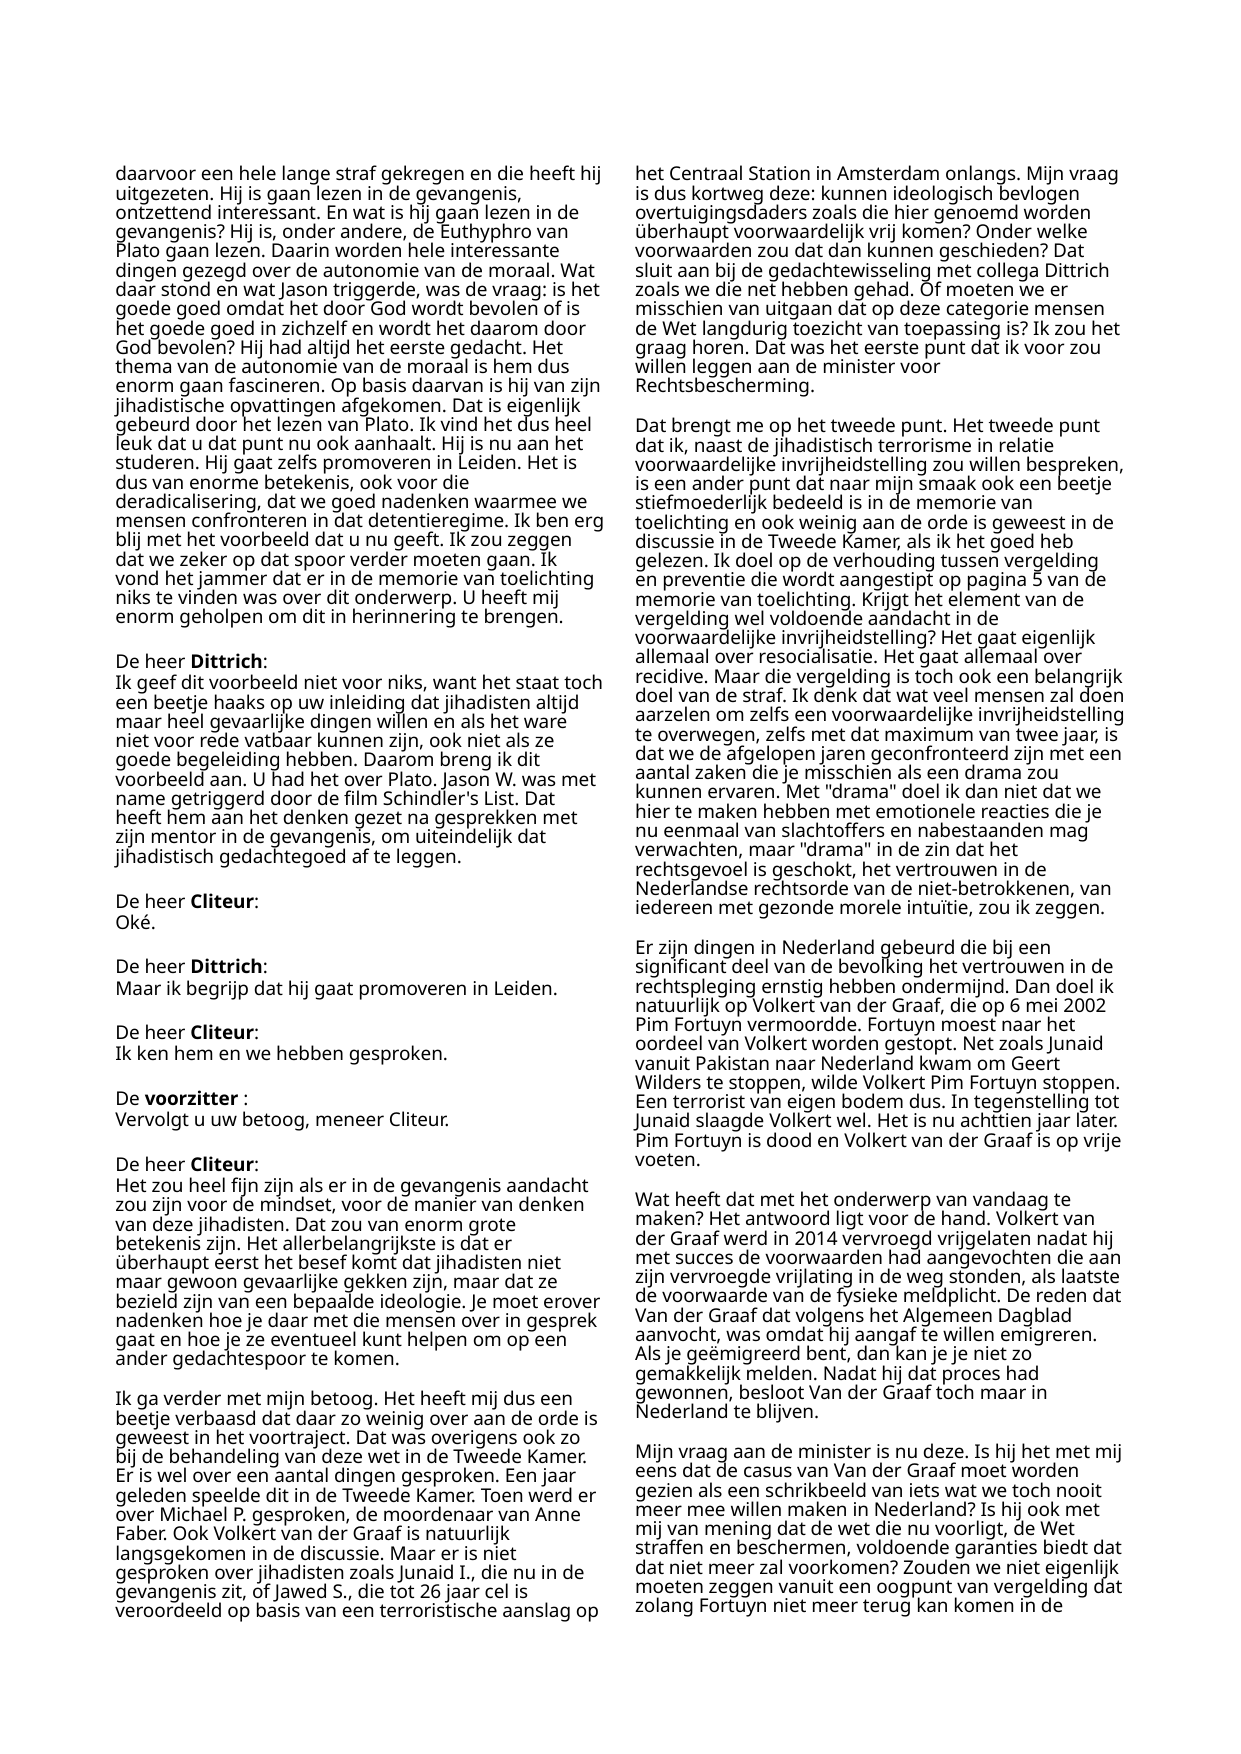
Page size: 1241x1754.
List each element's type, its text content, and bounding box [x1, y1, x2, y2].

text Ik ga verder met mijn betoog. Het heeft mij dus een beetje verbaasd dat daar zo weinig over aan de orde is geweest in het voortraject. Dat was overigens ook zo bij de behandeling van deze wet in de Tweede Kamer. Er is wel over een aantal dingen gesproken. Een jaar geleden speelde dit in de Tweede Kamer. Toen werd er over Michael P. gesproken, de moordenaar van Anne Faber. Ook Volkert van der Graaf is natuurlijk langsgekomen in de discussie. Maar er is niet gesproken over jihadisten zoals Junaid I., die nu in de gevangenis zit, of Jawed S., die tot 26 jaar cel is veroordeeld op basis van een terroristische aanslag op [115, 1390, 605, 1622]
text het Centraal Station in Amsterdam onlangs. Mijn vraag is dus kortweg deze: kunnen ideologisch bevlogen overtuigingsdaders zoals die hier genoemd worden überhaupt voorwaardelijk vrij komen? Onder welke voorwaarden zou dat dan kunnen geschieden? Dat sluit aan bij de gedachtewisseling met collega Dittrich zoals we die net hebben gehad. Of moeten we er misschien van uitgaan dat op deze categorie mensen de Wet langdurig toezicht van toepassing is? Ik zou het graag horen. Dat was het eerste punt dat ik voor zou willen leggen aan de minister voor Rechtsbescherming. [635, 165, 1125, 397]
text Wat heeft dat met het onderwerp van vandaag te maken? Het antwoord ligt voor de hand. Volkert van der Graaf werd in 2014 vervroegd vrijgelaten nadat hij met succes de voorwaarden had aangevochten die aan zijn vervroegde vrijlating in de weg stonden, als laatste de voorwaarde van de fysieke meldplicht. De reden dat Van der Graaf dat volgens het Algemeen Dagblad aanvocht, was omdat hij aangaf te willen emigreren. Als je geëmigreerd bent, dan kan je je niet zo gemakkelijk melden. Nadat hij dat proces had gewonnen, besloot Van der Graaf toch maar in Nederland te blijven. [635, 1191, 1125, 1422]
text Ik geef dit voorbeeld niet voor niks, want het staat toch een beetje haaks op uw inleiding dat jihadisten altijd maar heel gevaarlijke dingen willen en als het ware niet voor rede vatbaar kunnen zijn, ook niet als ze goede begeleiding hebben. Daarom breng ik dit voorbeeld aan. U had het over Plato. Jason W. was met name getriggerd door de film Schindler's List. Dat heeft hem aan het denken gezet na gesprekken met zijn mentor in de gevangenis, om uiteindelijk dat jihadistisch gedachtegoed af te leggen. [115, 674, 605, 867]
text De heer Cliteur: [115, 1151, 605, 1177]
text daarvoor een hele lange straf gekregen en die heeft hij uitgezeten. Hij is gaan lezen in de gevangenis, ontzettend interessant. En wat is hij gaan lezen in de gevangenis? Hij is, onder andere, de Euthyphro van Plato gaan lezen. Daarin worden hele interessante dingen gezegd over de autonomie van de moraal. Wat daar stond en wat Jason triggerde, was de vraag: is het goede goed omdat het door God wordt bevolen of is het goede goed in zichzelf en wordt het daarom door God bevolen? Hij had altijd het eerste gedacht. Het thema van de autonomie van de moraal is hem dus enorm gaan fascineren. Op basis daarvan is hij van zijn jihadistische opvattingen afgekomen. Dat is eigenlijk gebeurd door het lezen van Plato. Ik vind het dus heel leuk dat u dat punt nu ook aanhaalt. Hij is nu aan het studeren. Hij gaat zelfs promoveren in Leiden. Het is dus van enorme betekenis, ook voor die deradicalisering, dat we goed nadenken waarmee we mensen confronteren in dat detentieregime. Ik ben erg blij met het voorbeeld dat u nu geeft. Ik zou zeggen dat we zeker op dat spoor verder moeten gaan. Ik vond het jammer dat er in de memorie van toelichting niks te vinden was over dit onderwerp. U heeft mij enorm geholpen om dit in herinnering te brengen. [115, 165, 605, 628]
text De voorzitter : [115, 1085, 605, 1111]
text Dat brengt me op het tweede punt. Het tweede punt dat ik, naast de jihadistisch terrorisme in relatie voorwaardelijke invrijheidstelling zou willen bespreken, is een ander punt dat naar mijn smaak ook een beetje stiefmoederlijk bedeeld is in de memorie van toelichting en ook weinig aan de orde is geweest in de discussie in de Tweede Kamer, als ik het goed heb gelezen. Ik doel op de verhouding tussen vergelding en preventie die wordt aangestipt op pagina 5 van de memorie van toelichting. Krijgt het element van de vergelding wel voldoende aandacht in de voorwaardelijke invrijheidstelling? Het gaat eigenlijk allemaal over resocialisatie. Het gaat allemaal over recidive. Maar die vergelding is toch ook een belangrijk doel van de straf. Ik denk dat wat veel mensen zal doen aarzelen om zelfs een voorwaardelijke invrijheidstelling te overwegen, zelfs met dat maximum van twee jaar, is dat we de afgelopen jaren geconfronteerd zijn met een aantal zaken die je misschien als een drama zou kunnen ervaren. Met "drama" doel ik dan niet dat we hier te maken hebben met emotionele reacties die je nu eenmaal van slachtoffers en nabestaanden mag verwachten, maar "drama" in de zin dat het rechtsgevoel is geschokt, het vertrouwen in de Nederlandse rechtsorde van de niet-betrokkenen, van iedereen met gezonde morele intuïtie, zou ik zeggen. [635, 417, 1125, 918]
text De heer Dittrich: [115, 649, 605, 674]
text Het zou heel fijn zijn als er in de gevangenis aandacht zou zijn voor de mindset, voor de manier van denken van deze jihadisten. Dat zou van enorm grote betekenis zijn. Het allerbelangrijkste is dat er überhaupt eerst het besef komt dat jihadisten niet maar gewoon gevaarlijke gekken zijn, maar dat ze bezield zijn van een bepaalde ideologie. Je moet erover nadenken hoe je daar met die mensen over in gesprek gaat en hoe je ze eventueel kunt helpen om op een ander gedachtespoor te komen. [115, 1177, 605, 1370]
text Ik ken hem en we hebben gesproken. [115, 1045, 605, 1064]
text Er zijn dingen in Nederland gebeurd die bij een significant deel van de bevolking het vertrouwen in de rechtspleging ernstig hebben ondermijnd. Dan doel ik natuurlijk op Volkert van der Graaf, die op 6 mei 2002 Pim Fortuyn vermoordde. Fortuyn moest naar het oordeel van Volkert worden gestopt. Net zoals Junaid vanuit Pakistan naar Nederland kwam om Geert Wilders te stoppen, wilde Volkert Pim Fortuyn stoppen. Een terrorist van eigen bodem dus. In tegenstelling tot Junaid slaagde Volkert wel. Het is nu achttien jaar later. Pim Fortuyn is dood en Volkert van der Graaf is op vrije voeten. [635, 939, 1125, 1170]
text Vervolgt u uw betoog, meneer Cliteur. [115, 1111, 605, 1130]
text De heer Dittrich: [115, 954, 605, 979]
text Oké. [115, 914, 605, 933]
text De heer Cliteur: [115, 1019, 605, 1045]
text Maar ik begrijp dat hij gaat promoveren in Leiden. [115, 979, 605, 999]
text Mijn vraag aan de minister is nu deze. Is hij het met mij eens dat de casus van Van der Graaf moet worden gezien als een schrikbeeld van iets wat we toch nooit meer mee willen maken in Nederland? Is hij ook met mij van mening dat de wet die nu voorligt, de Wet straffen en beschermen, voldoende garanties biedt dat dat niet meer zal voorkomen? Zouden we niet eigenlijk moeten zeggen vanuit een oogpunt van vergelding dat zolang Fortuyn niet meer terug kan komen in de [635, 1443, 1125, 1616]
text De heer Cliteur: [115, 888, 605, 914]
